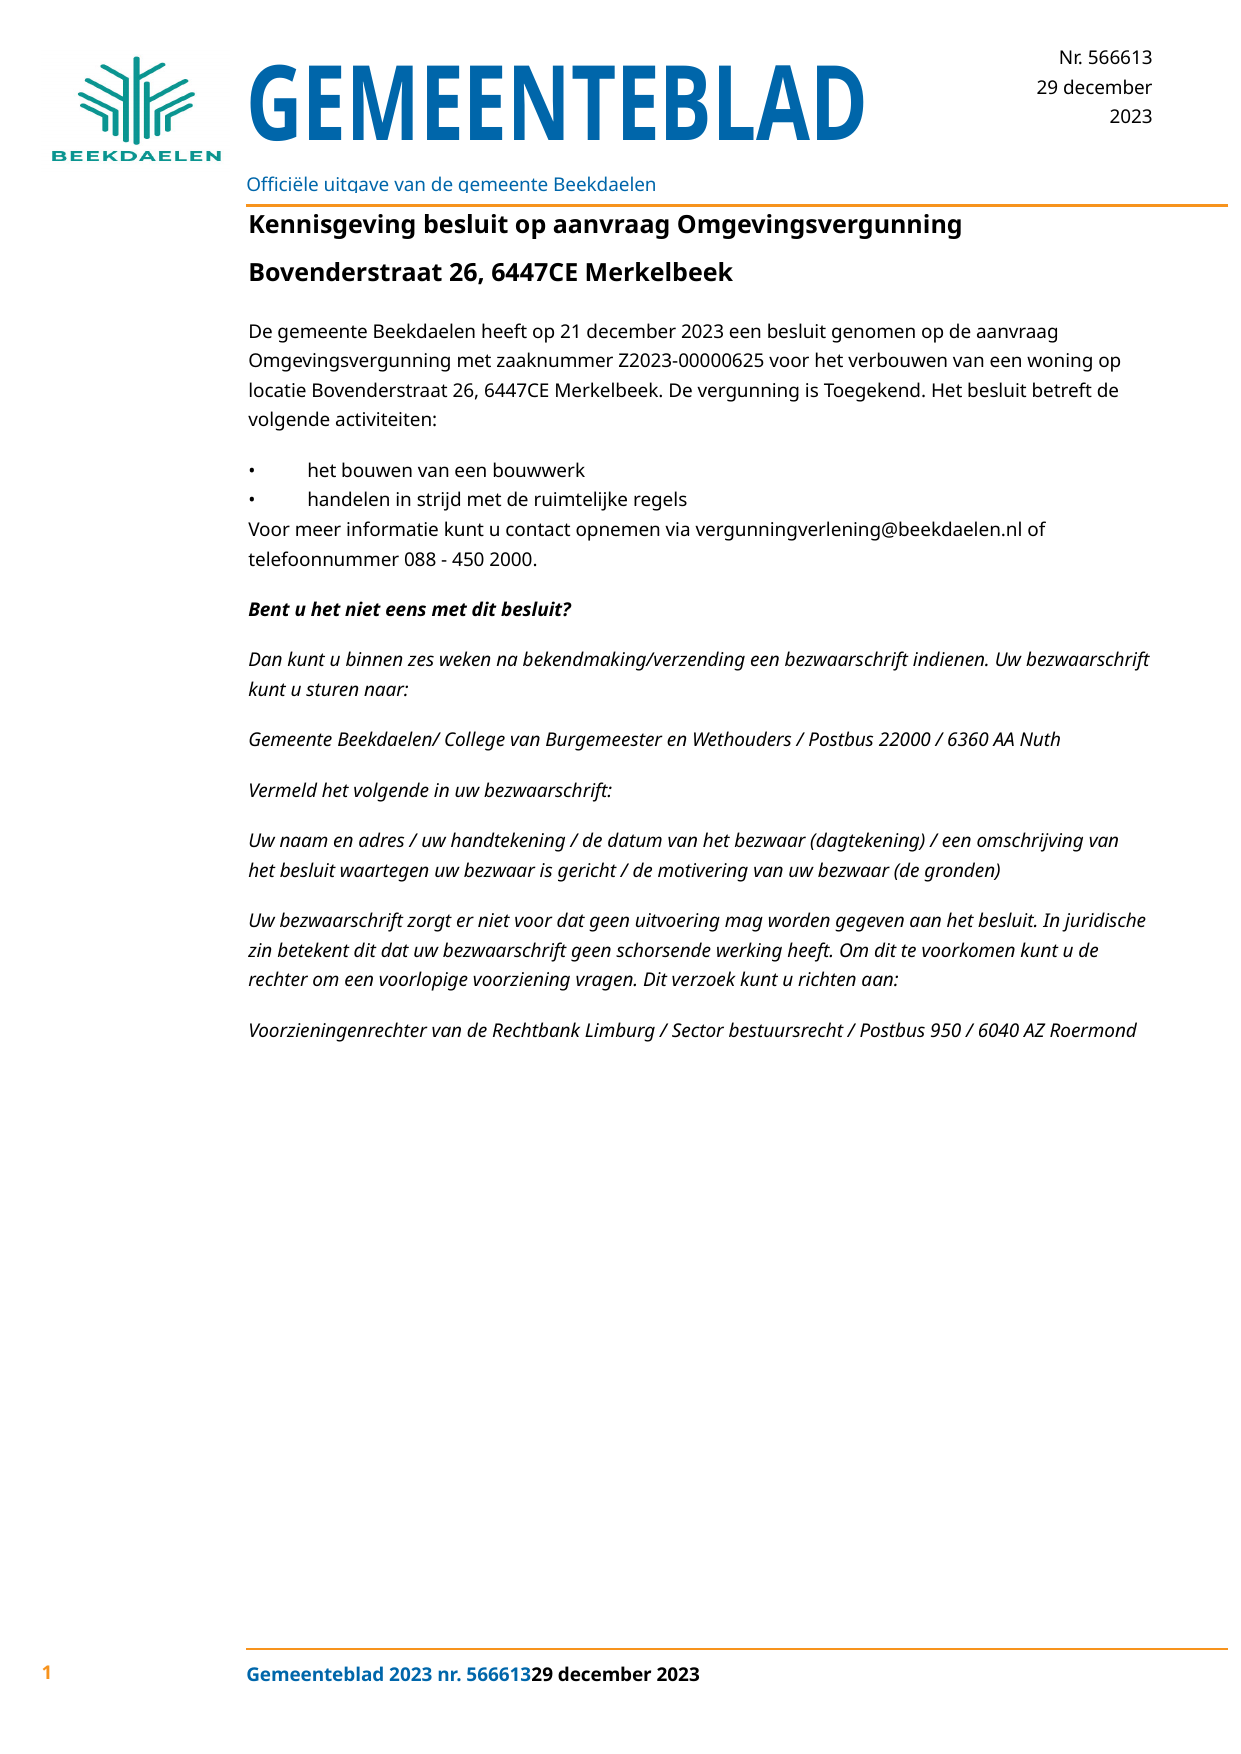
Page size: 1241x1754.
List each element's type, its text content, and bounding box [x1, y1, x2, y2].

text Voor meer informatie kunt u contact opnemen via vergunningverlening@beekdaelen.nl of telefoonnummer 088 - 450 2000. [248, 516, 1152, 572]
text Uw bezwaarschrift zorgt er niet voor dat geen uitvoering mag worden gegeven aan het besluit. In juridische zin betekent dit dat uw bezwaarschrift geen schorsende werking heeft. Om dit te voorkomen kunt u de rechter om een voorlopige voorziening vragen. Dit verzoek kunt u richten aan: [248, 907, 1152, 992]
list handelen in strijd met de ruimtelijke regels [248, 487, 1152, 512]
text Uw naam en adres / uw handtekening / de datum van het bezwaar (dagtekening) / een omschrijving van het besluit waartegen uw bezwaar is gericht / de motivering van uw bezwaar (de gronden) [248, 827, 1152, 883]
list het bouwen van een bouwwerk [248, 457, 1152, 483]
text Vermeld het volgende in uw bezwaarschrift: [248, 777, 1152, 803]
text Voorzieningenrechter van de Rechtbank Limburg / Sector bestuursrecht / Postbus 950 / 6040 AZ Roermond [248, 1017, 1152, 1043]
text Kennisgeving besluit op aanvraag Omgevingsvergunning Bovenderstraat 26, 6447CE Merkelbeek [248, 207, 1152, 288]
text De gemeente Beekdaelen heeft op 21 december 2023 een besluit genomen op de aanvraag Omgevingsvergunning met zaaknummer Z2023-00000625 voor het verbouwen van een woning op locatie Bovenderstraat 26, 6447CE Merkelbeek. De vergunning is Toegekend. Het besluit betreft de volgende activiteiten: [248, 318, 1152, 432]
text Bent u het niet eens met dit besluit? [248, 596, 1152, 622]
text Gemeente Beekdaelen/ College van Burgemeester en Wethouders / Postbus 22000 / 6360 AA Nuth [248, 727, 1152, 752]
picture [41, 47, 231, 172]
text Dan kunt u binnen zes weken na bekendmaking/verzending een bezwaarschrift indienen. Uw bezwaarschrift kunt u sturen naar: [248, 647, 1152, 702]
